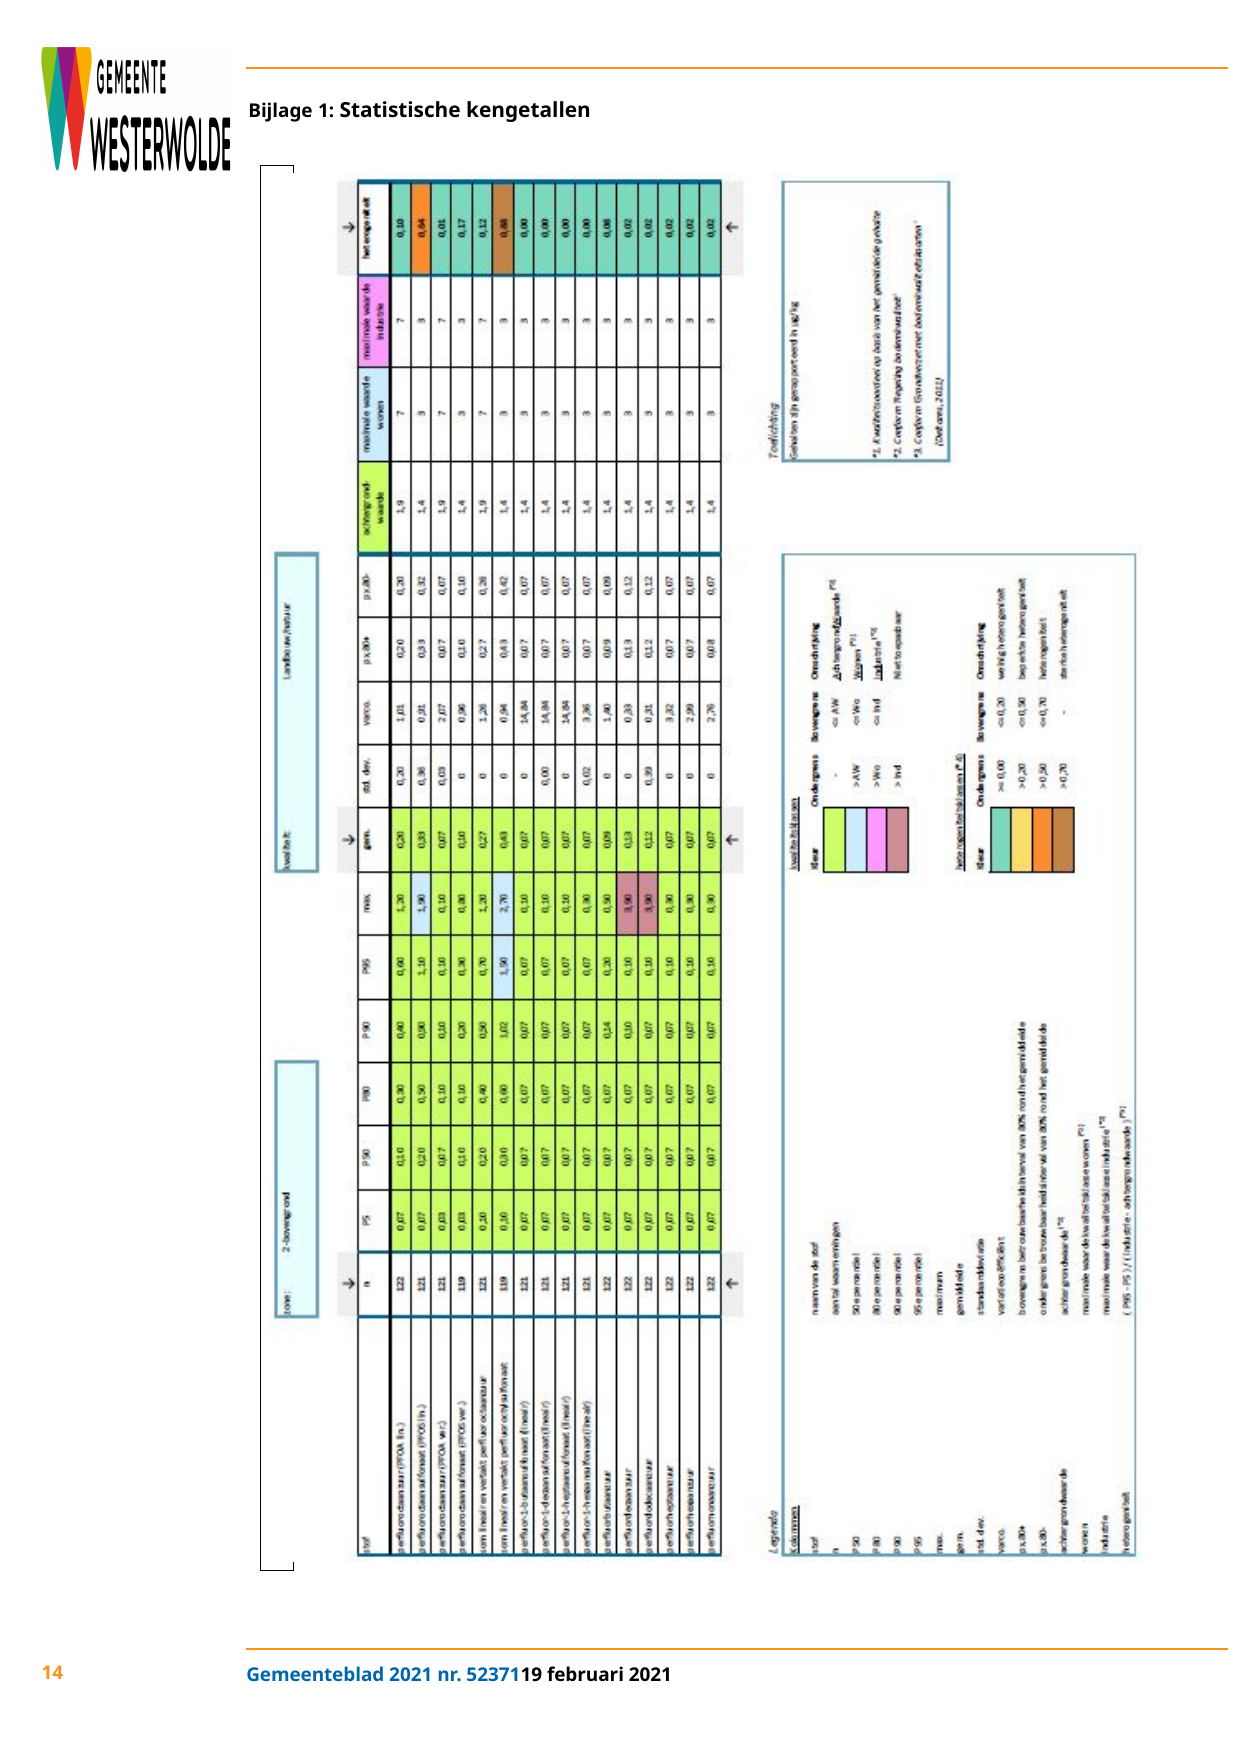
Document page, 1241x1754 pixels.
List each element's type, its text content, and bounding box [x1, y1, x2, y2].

picture [41, 47, 231, 172]
text Bijlage 1: Statistische kengetallen [248, 95, 1152, 123]
picture [268, 173, 1143, 1562]
